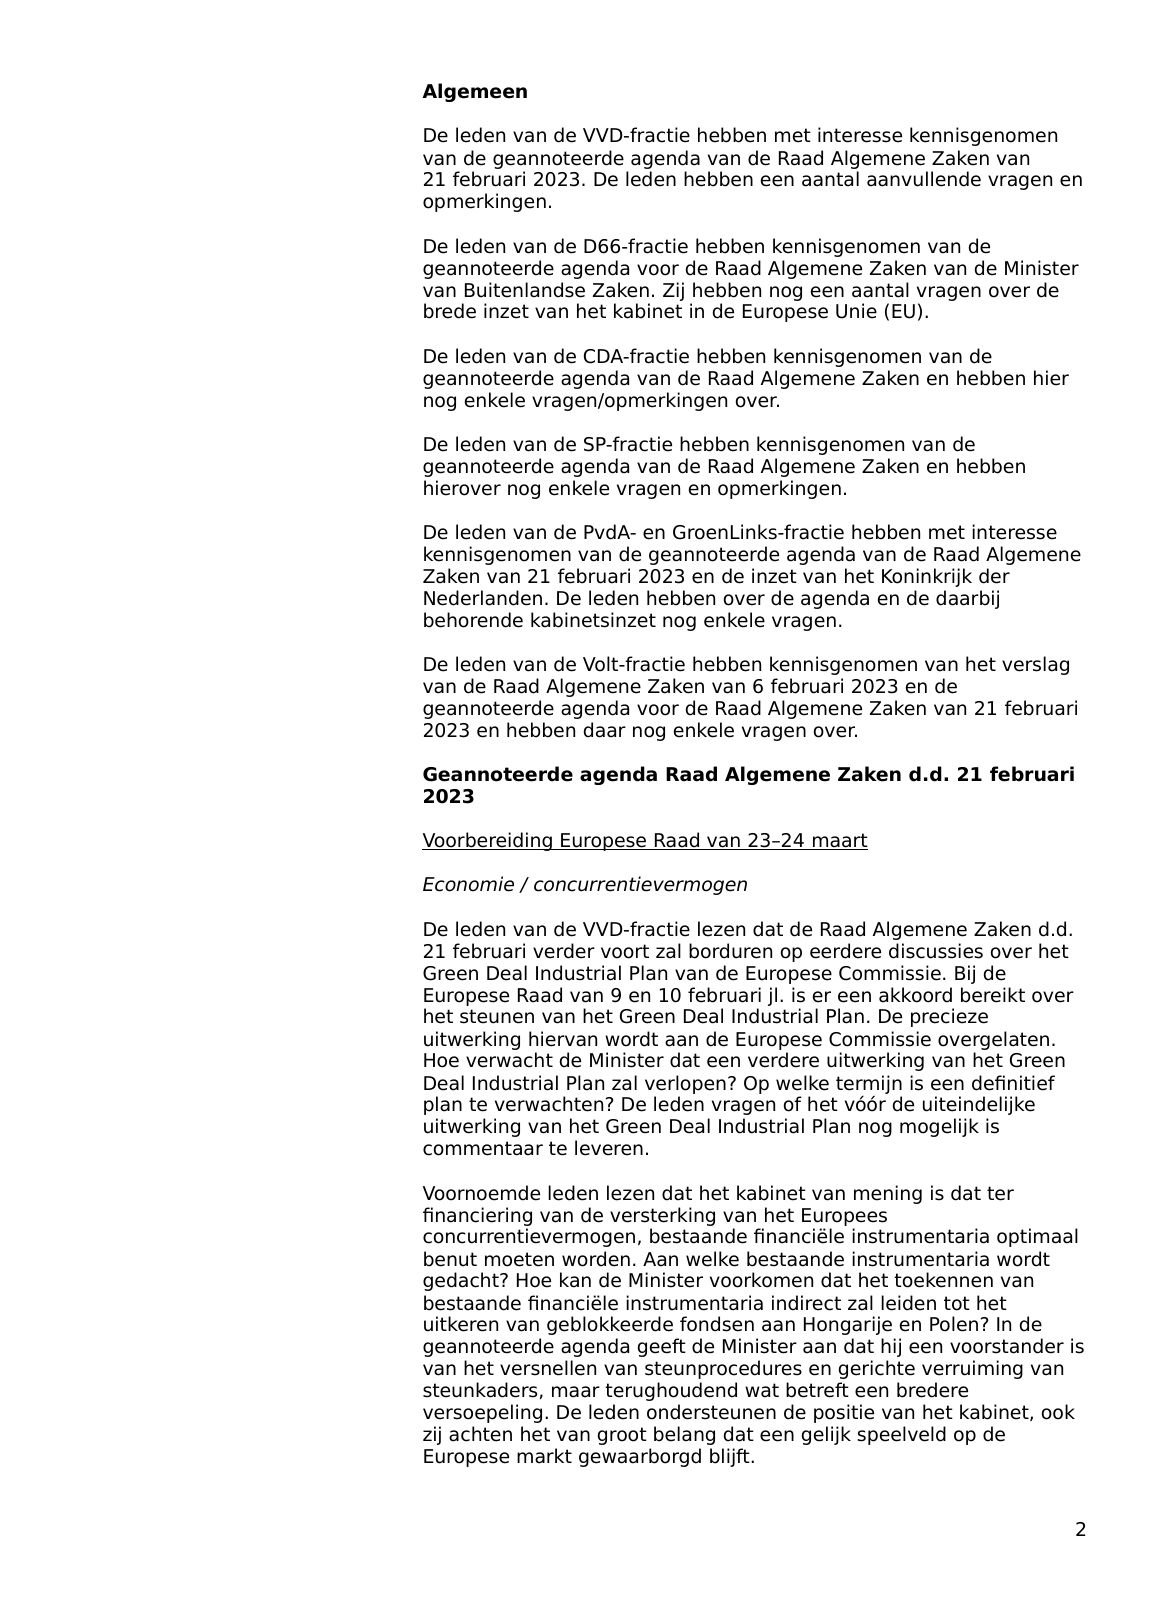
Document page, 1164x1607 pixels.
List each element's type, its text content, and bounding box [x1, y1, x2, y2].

subtitle Algemeen [422, 81, 1087, 103]
text Voornoemde leden lezen dat het kabinet van mening is dat ter financiering van de versterking van het Europees concurrentievermogen, bestaande financiële instrumentaria optimaal benut moeten worden. Aan welke bestaande instrumentaria wordt gedacht? Hoe kan de Minister voorkomen dat het toekennen van bestaande financiële instrumentaria indirect zal leiden tot het uitkeren van geblokkeerde fondsen aan Hongarije en Polen? In de geannoteerde agenda geeft de Minister aan dat hij een voorstander is van het versnellen van steunprocedures en gerichte verruiming van steunkaders, maar terughoudend wat betreft een bredere versoepeling. De leden ondersteunen de positie van het kabinet, ook zij achten het van groot belang dat een gelijk speelveld op de Europese markt gewaarborgd blijft. [422, 1182, 1087, 1468]
text De leden van de Volt-fractie hebben kennisgenomen van het verslag van de Raad Algemene Zaken van 6 februari 2023 en de geannoteerde agenda voor de Raad Algemene Zaken van 21 februari 2023 en hebben daar nog enkele vragen over. [422, 654, 1087, 742]
subtitle Voorbereiding Europese Raad van 23–24 maart [422, 830, 1087, 852]
text De leden van de D66-fractie hebben kennisgenomen van de geannoteerde agenda voor de Raad Algemene Zaken van de Minister van Buitenlandse Zaken. Zij hebben nog een aantal vragen over de brede inzet van het kabinet in de Europese Unie (EU). [422, 236, 1087, 323]
text De leden van de PvdA- en GroenLinks-fractie hebben met interesse kennisgenomen van de geannoteerde agenda van de Raad Algemene Zaken van 21 februari 2023 en de inzet van het Koninkrijk der Nederlanden. De leden hebben over de agenda en de daarbij behorende kabinetsinzet nog enkele vragen. [422, 522, 1087, 632]
subtitle Economie / concurrentievermogen [422, 874, 1087, 896]
subtitle Geannoteerde agenda Raad Algemene Zaken d.d. 21 februari 2023 [422, 764, 1087, 808]
text De leden van de SP-fractie hebben kennisgenomen van de geannoteerde agenda van de Raad Algemene Zaken en hebben hierover nog enkele vragen en opmerkingen. [422, 434, 1087, 500]
text De leden van de VVD-fractie hebben met interesse kennisgenomen van de geannoteerde agenda van de Raad Algemene Zaken van 21 februari 2023. De leden hebben een aantal aanvullende vragen en opmerkingen. [422, 125, 1087, 213]
text De leden van de CDA-fractie hebben kennisgenomen van de geannoteerde agenda van de Raad Algemene Zaken en hebben hier nog enkele vragen/opmerkingen over. [422, 346, 1087, 412]
text De leden van de VVD-fractie lezen dat de Raad Algemene Zaken d.d. 21 februari verder voort zal borduren op eerdere discussies over het Green Deal Industrial Plan van de Europese Commissie. Bij de Europese Raad van 9 en 10 februari jl. is er een akkoord bereikt over het steunen van het Green Deal Industrial Plan. De precieze uitwerking hiervan wordt aan de Europese Commissie overgelaten. Hoe verwacht de Minister dat een verdere uitwerking van het Green Deal Industrial Plan zal verlopen? Op welke termijn is een definitief plan te verwachten? De leden vragen of het vóór de uiteindelijke uitwerking van het Green Deal Industrial Plan nog mogelijk is commentaar te leveren. [422, 918, 1087, 1160]
